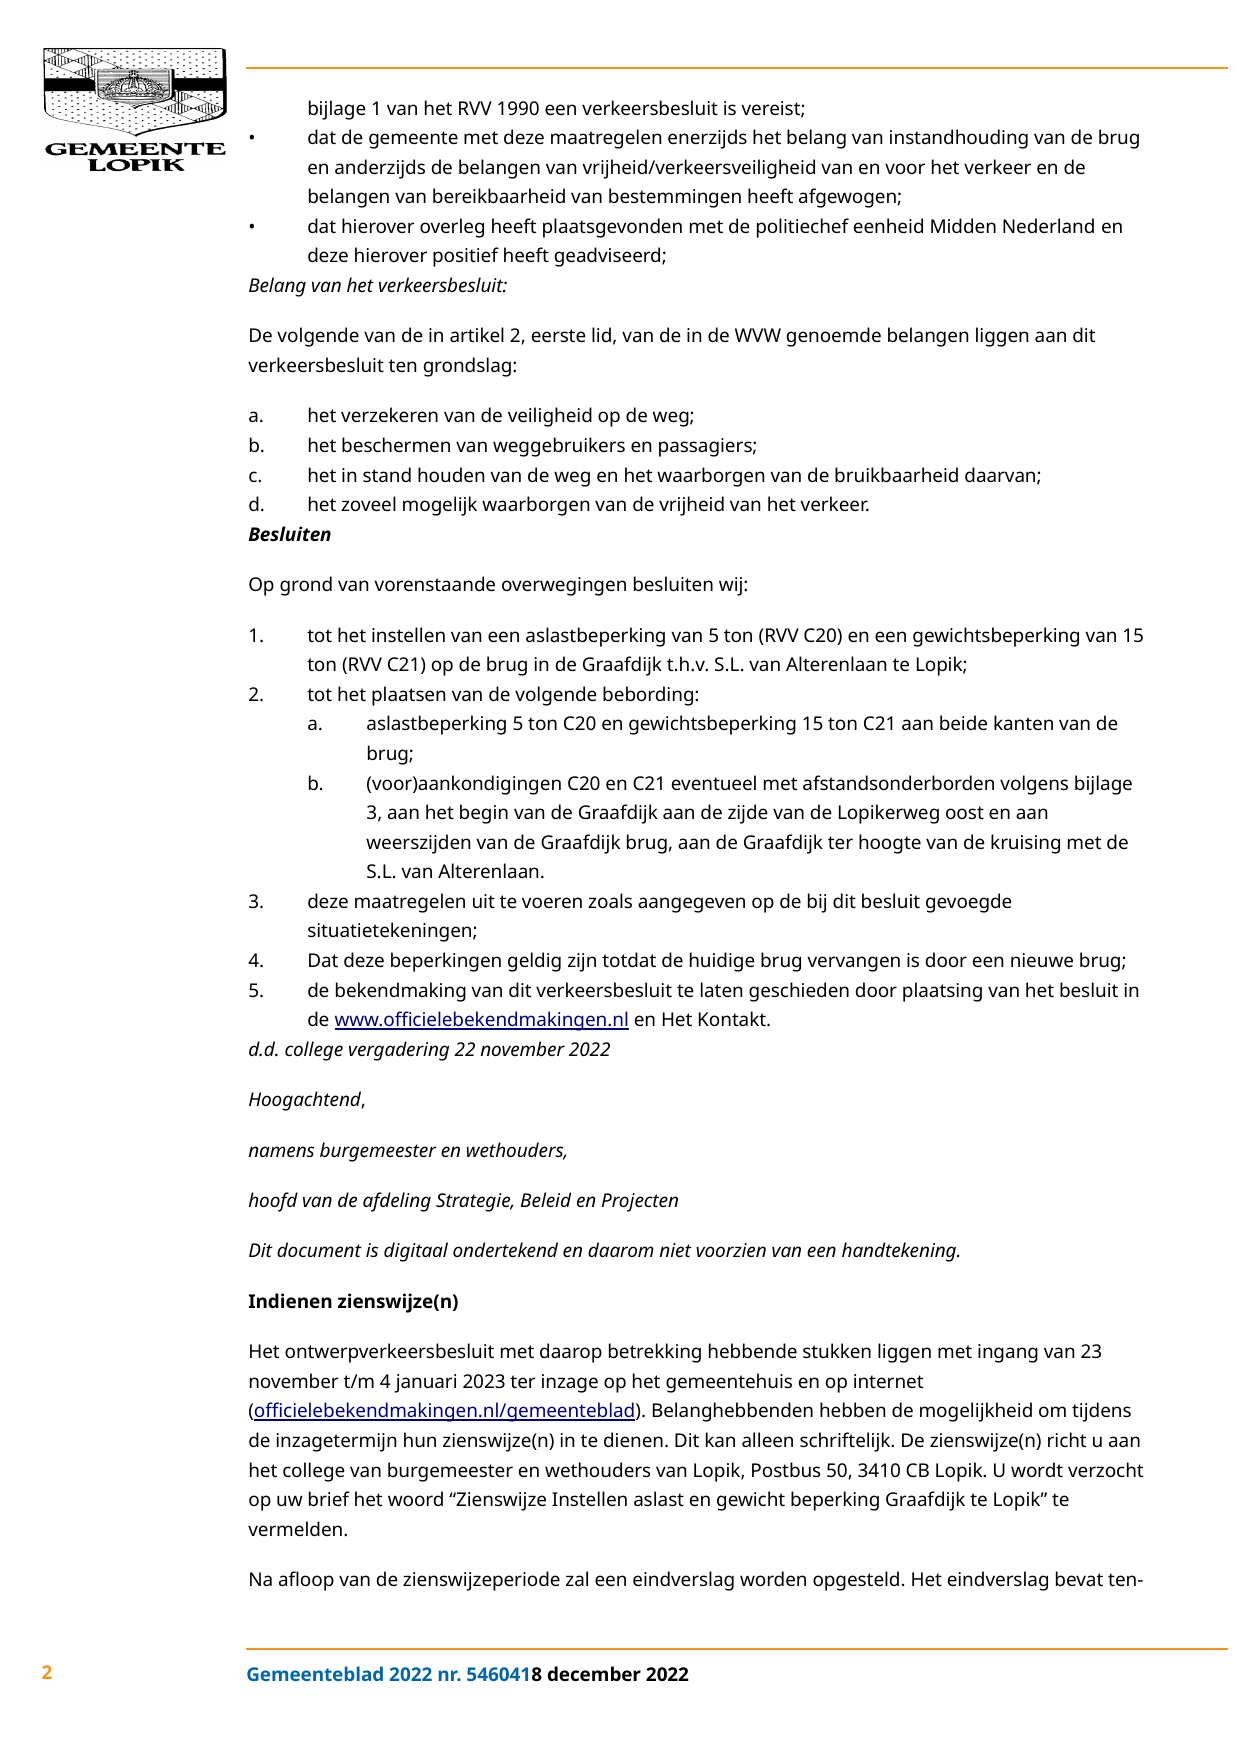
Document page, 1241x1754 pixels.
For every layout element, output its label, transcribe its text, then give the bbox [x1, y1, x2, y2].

list het beschermen van weggebruikers en passagiers; [248, 432, 1152, 458]
list het verzekeren van de veiligheid op de weg; [248, 403, 1152, 428]
text namens burgemeester en wethouders, [248, 1137, 1152, 1163]
list (voor)aankondigingen C20 en C21 eventueel met afstandsonderborden volgens bijlage 3, aan het begin van de Graafdijk aan de zijde van de Lopikerweg oost en aan weerszijden van de Graafdijk brug, aan de Graafdijk ter hoogte van de kruising met de S.L. van Alterenlaan. [307, 770, 1152, 884]
text Het ontwerpverkeersbesluit met daarop betrekking hebbende stukken liggen met ingang van 23 november t/m 4 januari 2023 ter inzage op het gemeentehuis en op internet (officielebekendmakingen.nl/gemeenteblad). Belanghebbenden hebben de mogelijkheid om tijdens de inzagetermijn hun zienswijze(n) in te dienen. Dit kan alleen schriftelijk. De zienswijze(n) richt u aan het college van burgemeester en wethouders van Lopik, Postbus 50, 3410 CB Lopik. U wordt verzocht op uw brief het woord “Zienswijze Instellen aslast en gewicht beperking Graafdijk te Lopik” te vermelden. [248, 1338, 1152, 1542]
text Na afloop van de zienswijzeperiode zal een eindverslag worden opgesteld. Het eindverslag bevat ten- [248, 1566, 1152, 1592]
list het zoveel mogelijk waarborgen van de vrijheid van het verkeer. [248, 491, 1152, 517]
picture [41, 47, 231, 172]
list bijlage 1 van het RVV 1990 een verkeersbesluit is vereist; [248, 95, 1152, 121]
list de bekendmaking van dit verkeersbesluit te laten geschieden door plaatsing van het besluit in de www.officielebekendmakingen.nl en Het Kontakt. [248, 977, 1152, 1032]
list Dat deze beperkingen geldig zijn totdat de huidige brug vervangen is door een nieuwe brug; [248, 947, 1152, 973]
list dat hierover overleg heeft plaatsgevonden met de politiechef eenheid Midden Nederland en deze hierover positief heeft geadviseerd; [248, 213, 1152, 268]
list deze maatregelen uit te voeren zoals aangegeven op de bij dit besluit gevoegde situatietekeningen; [248, 888, 1152, 943]
text Dit document is digitaal ondertekend en daarom niet voorzien van een handtekening. [248, 1238, 1152, 1263]
text Indienen zienswijze(n) [248, 1288, 1152, 1314]
list het in stand houden van de weg en het waarborgen van de bruikbaarheid daarvan; [248, 462, 1152, 488]
text Belang van het verkeersbesluit: [248, 272, 1152, 298]
text hoofd van de afdeling Strategie, Beleid en Projecten [248, 1187, 1152, 1213]
list tot het plaatsen van de volgende bebording: [248, 681, 1152, 707]
text d.d. college vergadering 22 november 2022 [248, 1036, 1152, 1062]
text Hoogachtend, [248, 1086, 1152, 1112]
text Besluiten [248, 521, 1152, 547]
list dat de gemeente met deze maatregelen enerzijds het belang van instandhouding van de brug en anderzijds de belangen van vrijheid/verkeersveiligheid van en voor het verkeer en de belangen van bereikbaarheid van bestemmingen heeft afgewogen; [248, 124, 1152, 209]
list tot het instellen van een aslastbeperking van 5 ton (RVV C20) en een gewichtsbeperking van 15 ton (RVV C21) op de brug in de Graafdijk t.h.v. S.L. van Alterenlaan te Lopik; [248, 622, 1152, 677]
text De volgende van de in artikel 2, eerste lid, van de in de WVW genoemde belangen liggen aan dit verkeersbesluit ten grondslag: [248, 323, 1152, 378]
list aslastbeperking 5 ton C20 en gewichtsbeperking 15 ton C21 aan beide kanten van de brug; [307, 711, 1152, 766]
text Op grond van vorenstaande overwegingen besluiten wij: [248, 571, 1152, 597]
